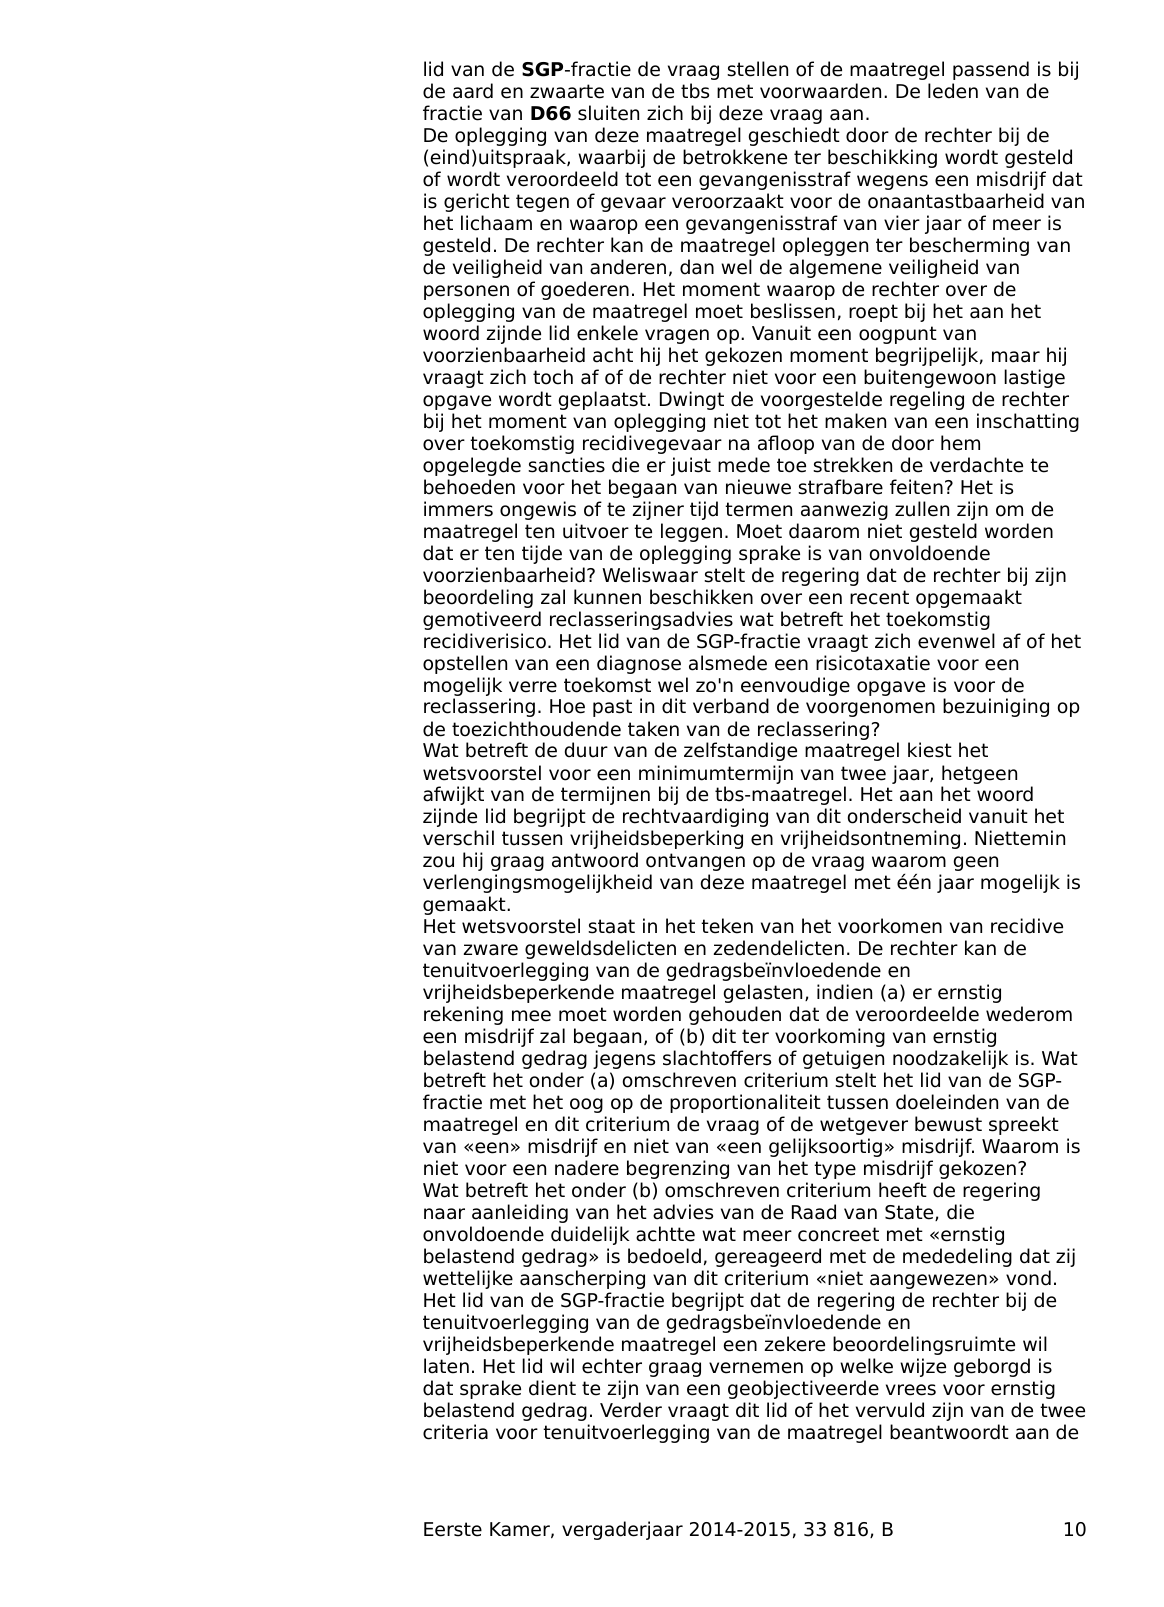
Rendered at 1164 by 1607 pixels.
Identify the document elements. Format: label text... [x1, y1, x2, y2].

text Wat betreft het onder (b) omschreven criterium heeft de regering naar aanleiding van het advies van de Raad van State, die onvoldoende duidelijk achtte wat meer concreet met «ernstig belastend gedrag» is bedoeld, gereageerd met de mededeling dat zij wettelijke aanscherping van dit criterium «niet aangewezen» vond. Het lid van de SGP-fractie begrijpt dat de regering de rechter bij de tenuitvoerlegging van de gedragsbeïnvloedende en vrijheidsbeperkende maatregel een zekere beoordelingsruimte wil laten. Het lid wil echter graag vernemen op welke wijze geborgd is dat sprake dient te zijn van een geobjectiveerde vrees voor ernstig belastend gedrag. Verder vraagt dit lid of het vervuld zijn van de twee criteria voor tenuitvoerlegging van de maatregel beantwoordt aan de [422, 1180, 1087, 1444]
text Wat betreft de duur van de zelfstandige maatregel kiest het wetsvoorstel voor een minimumtermijn van twee jaar, hetgeen afwijkt van de termijnen bij de tbs-maatregel. Het aan het woord zijnde lid begrijpt de rechtvaardiging van dit onderscheid vanuit het verschil tussen vrijheidsbeperking en vrijheidsontneming. Niettemin zou hij graag antwoord ontvangen op de vraag waarom geen verlengingsmogelijkheid van deze maatregel met één jaar mogelijk is gemaakt. [422, 740, 1087, 916]
text De oplegging van deze maatregel geschiedt door de rechter bij de (eind)uitspraak, waarbij de betrokkene ter beschikking wordt gesteld of wordt veroordeeld tot een gevangenisstraf wegens een misdrijf dat is gericht tegen of gevaar veroorzaakt voor de onaantastbaarheid van het lichaam en waarop een gevangenisstraf van vier jaar of meer is gesteld. De rechter kan de maatregel opleggen ter bescherming van de veiligheid van anderen, dan wel de algemene veiligheid van personen of goederen. Het moment waarop de rechter over de oplegging van de maatregel moet beslissen, roept bij het aan het woord zijnde lid enkele vragen op. Vanuit een oogpunt van voorzienbaarheid acht hij het gekozen moment begrijpelijk, maar hij vraagt zich toch af of de rechter niet voor een buitengewoon lastige opgave wordt geplaatst. Dwingt de voorgestelde regeling de rechter bij het moment van oplegging niet tot het maken van een inschatting over toekomstig recidivegevaar na afloop van de door hem opgelegde sancties die er juist mede toe strekken de verdachte te behoeden voor het begaan van nieuwe strafbare feiten? Het is immers ongewis of te zijner tijd termen aanwezig zullen zijn om de maatregel ten uitvoer te leggen. Moet daarom niet gesteld worden dat er ten tijde van de oplegging sprake is van onvoldoende voorzienbaarheid? Weliswaar stelt de regering dat de rechter bij zijn beoordeling zal kunnen beschikken over een recent opgemaakt gemotiveerd reclasseringsadvies wat betreft het toekomstig recidiverisico. Het lid van de SGP-fractie vraagt zich evenwel af of het opstellen van een diagnose alsmede een risicotaxatie voor een mogelijk verre toekomst wel zo'n eenvoudige opgave is voor de reclassering. Hoe past in dit verband de voorgenomen bezuiniging op de toezichthoudende taken van de reclassering? [422, 125, 1087, 740]
text lid van de SGP-fractie de vraag stellen of de maatregel passend is bij de aard en zwaarte van de tbs met voorwaarden. De leden van de fractie van D66 sluiten zich bij deze vraag aan. [422, 59, 1087, 125]
text Het wetsvoorstel staat in het teken van het voorkomen van recidive van zware geweldsdelicten en zedendelicten. De rechter kan de tenuitvoerlegging van de gedragsbeïnvloedende en vrijheidsbeperkende maatregel gelasten, indien (a) er ernstig rekening mee moet worden gehouden dat de veroordeelde wederom een misdrijf zal begaan, of (b) dit ter voorkoming van ernstig belastend gedrag jegens slachtoffers of getuigen noodzakelijk is. Wat betreft het onder (a) omschreven criterium stelt het lid van de SGP-fractie met het oog op de proportionaliteit tussen doeleinden van de maatregel en dit criterium de vraag of de wetgever bewust spreekt van «een» misdrijf en niet van «een gelijksoortig» misdrijf. Waarom is niet voor een nadere begrenzing van het type misdrijf gekozen? [422, 916, 1087, 1180]
